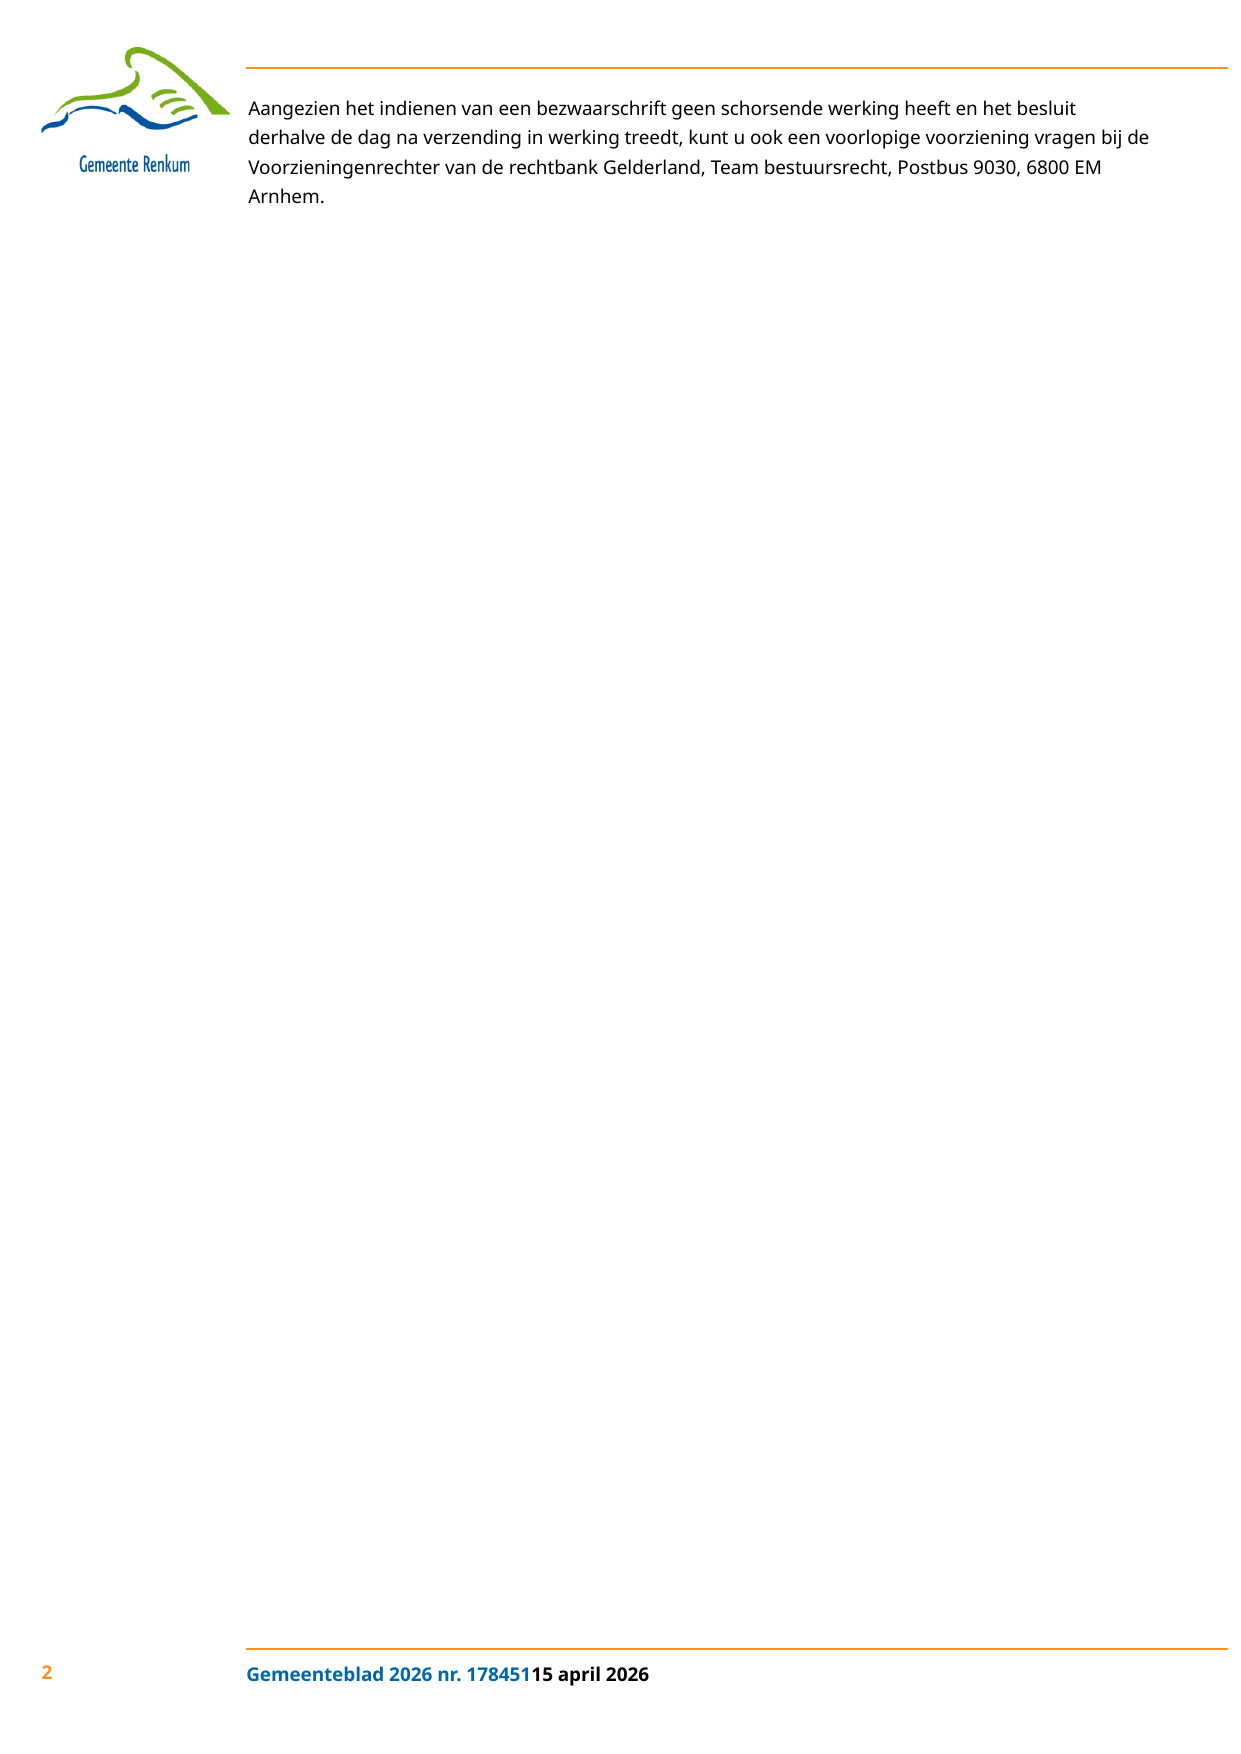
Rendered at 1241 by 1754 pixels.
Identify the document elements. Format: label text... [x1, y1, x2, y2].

text Aangezien het indienen van een bezwaarschrift geen schorsende werking heeft en het besluit derhalve de dag na verzending in werking treedt, kunt u ook een voorlopige voorziening vragen bij de Voorzieningenrechter van de rechtbank Gelderland, Team bestuursrecht, Postbus 9030, 6800 EM Arnhem. [248, 95, 1152, 209]
picture [41, 47, 231, 172]
